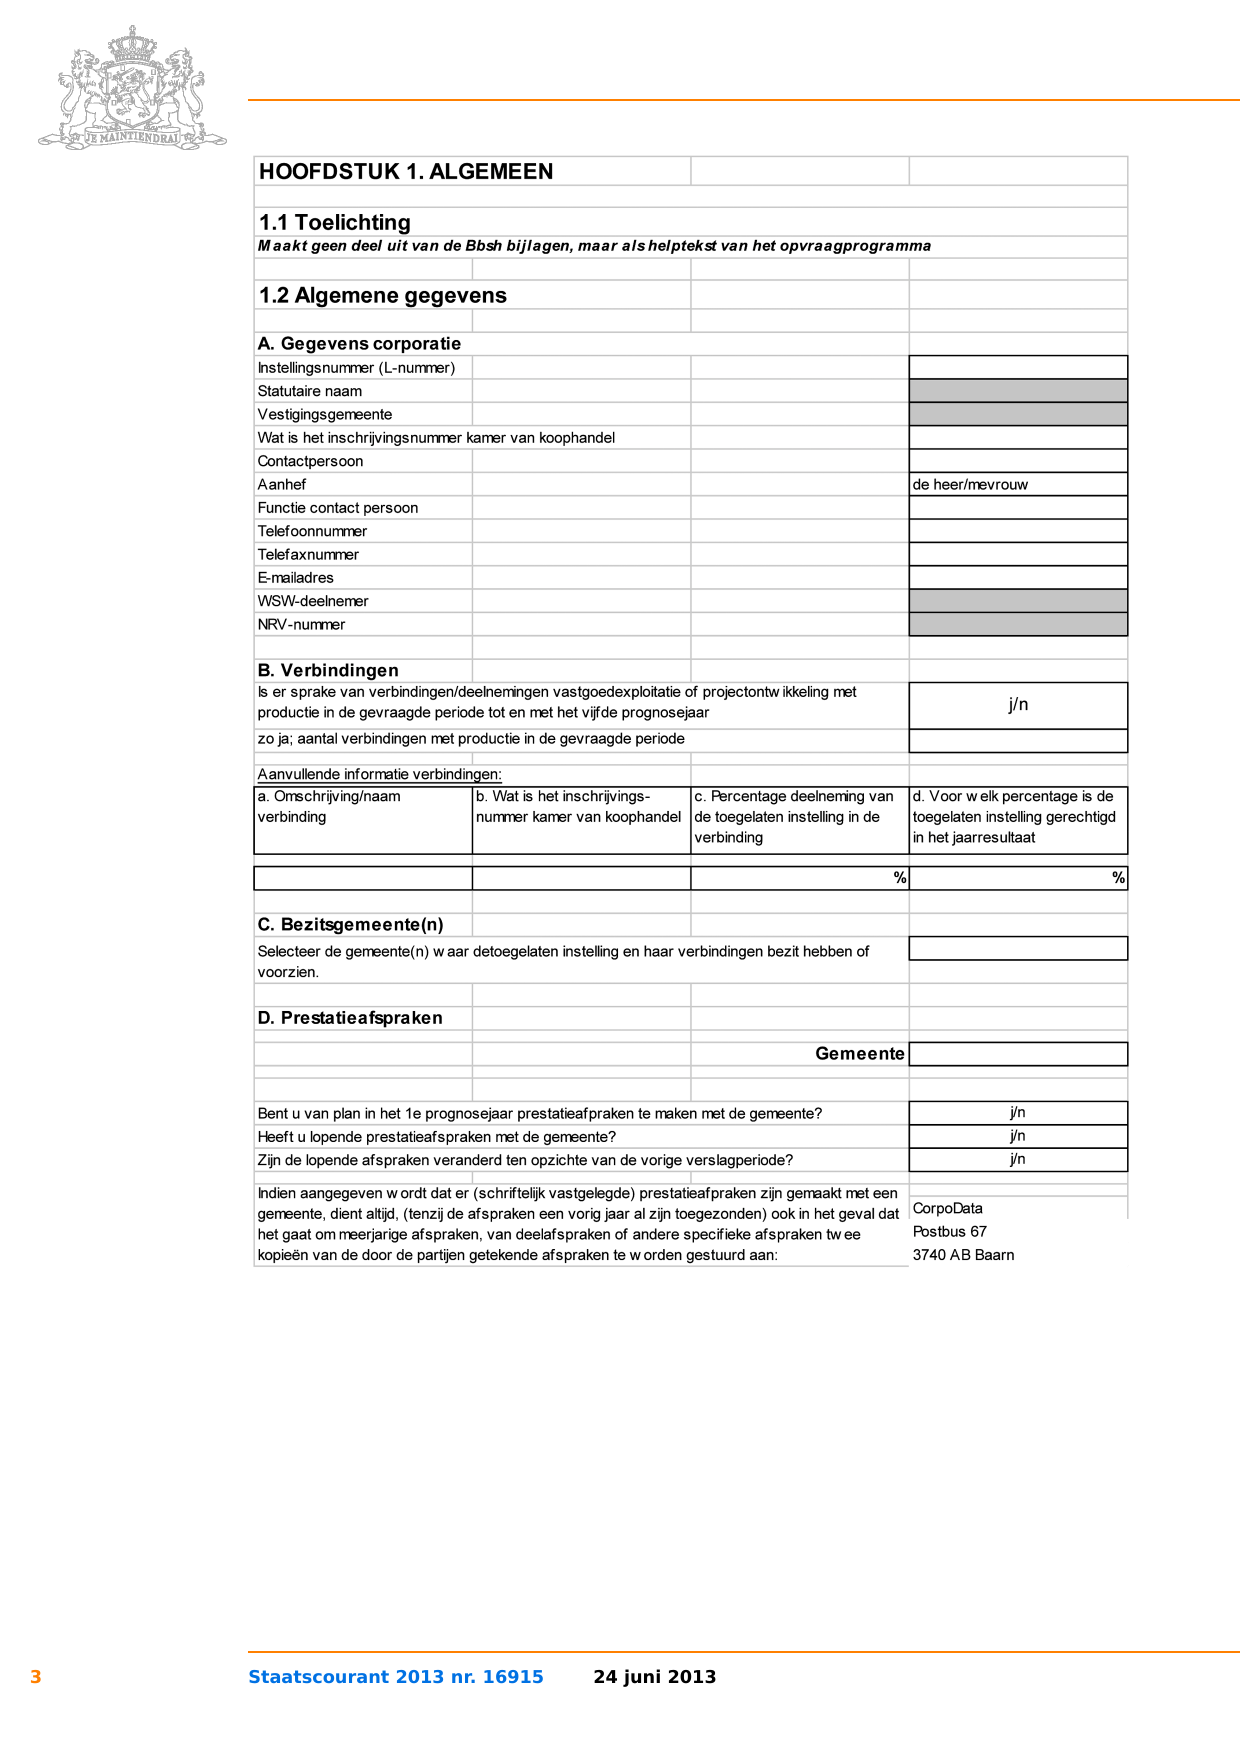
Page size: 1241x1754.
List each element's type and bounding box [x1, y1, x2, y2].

picture [248, 151, 1134, 1274]
picture [38, 25, 227, 150]
